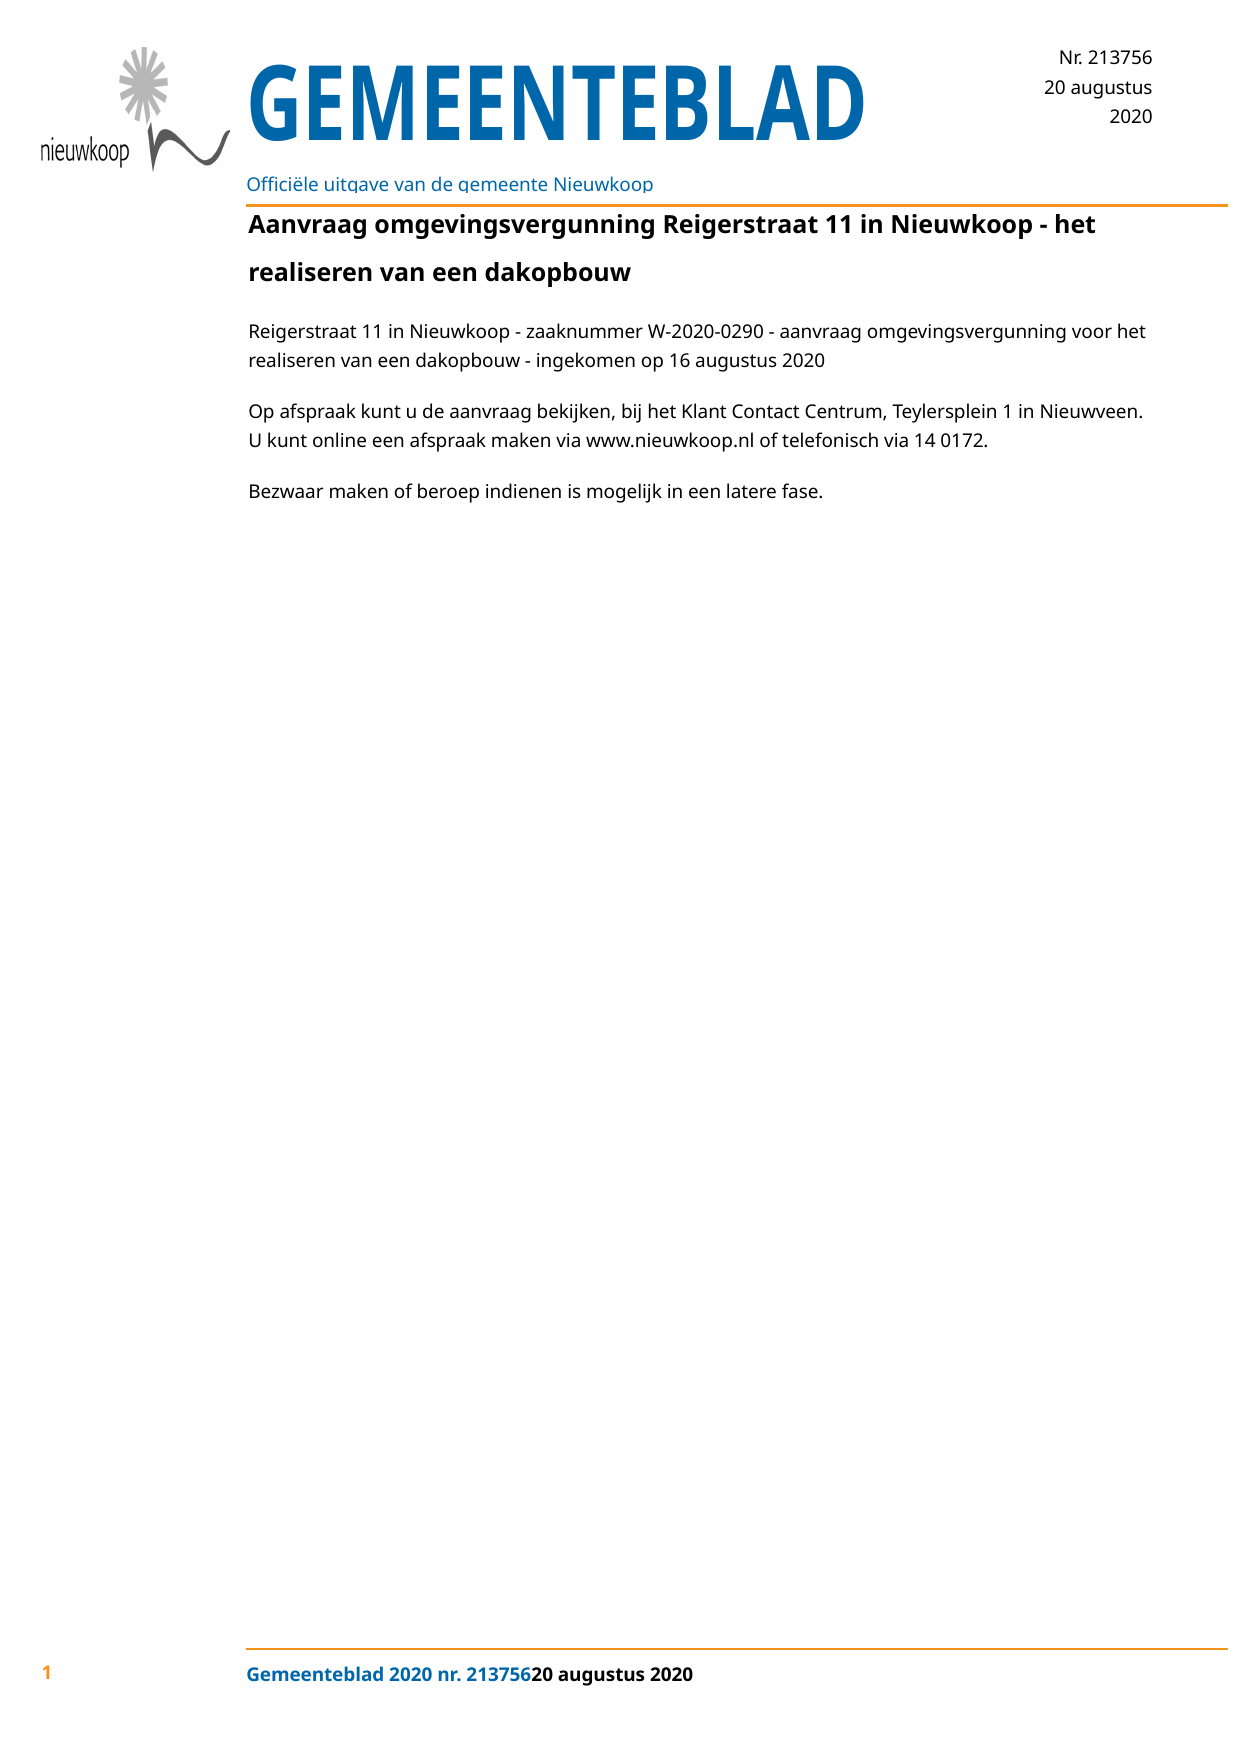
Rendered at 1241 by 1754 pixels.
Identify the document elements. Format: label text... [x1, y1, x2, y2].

text Aanvraag omgevingsvergunning Reigerstraat 11 in Nieuwkoop - het realiseren van een dakopbouw [248, 207, 1152, 288]
picture [41, 47, 231, 172]
text Reigerstraat 11 in Nieuwkoop - zaaknummer W-2020-0290 - aanvraag omgevingsvergunning voor het realiseren van een dakopbouw - ingekomen op 16 augustus 2020 [248, 318, 1152, 373]
text Bezwaar maken of beroep indienen is mogelijk in een latere fase. [248, 478, 1152, 504]
text Op afspraak kunt u de aanvraag bekijken, bij het Klant Contact Centrum, Teylersplein 1 in Nieuwveen. U kunt online een afspraak maken via www.nieuwkoop.nl of telefonisch via 14 0172. [248, 398, 1152, 453]
